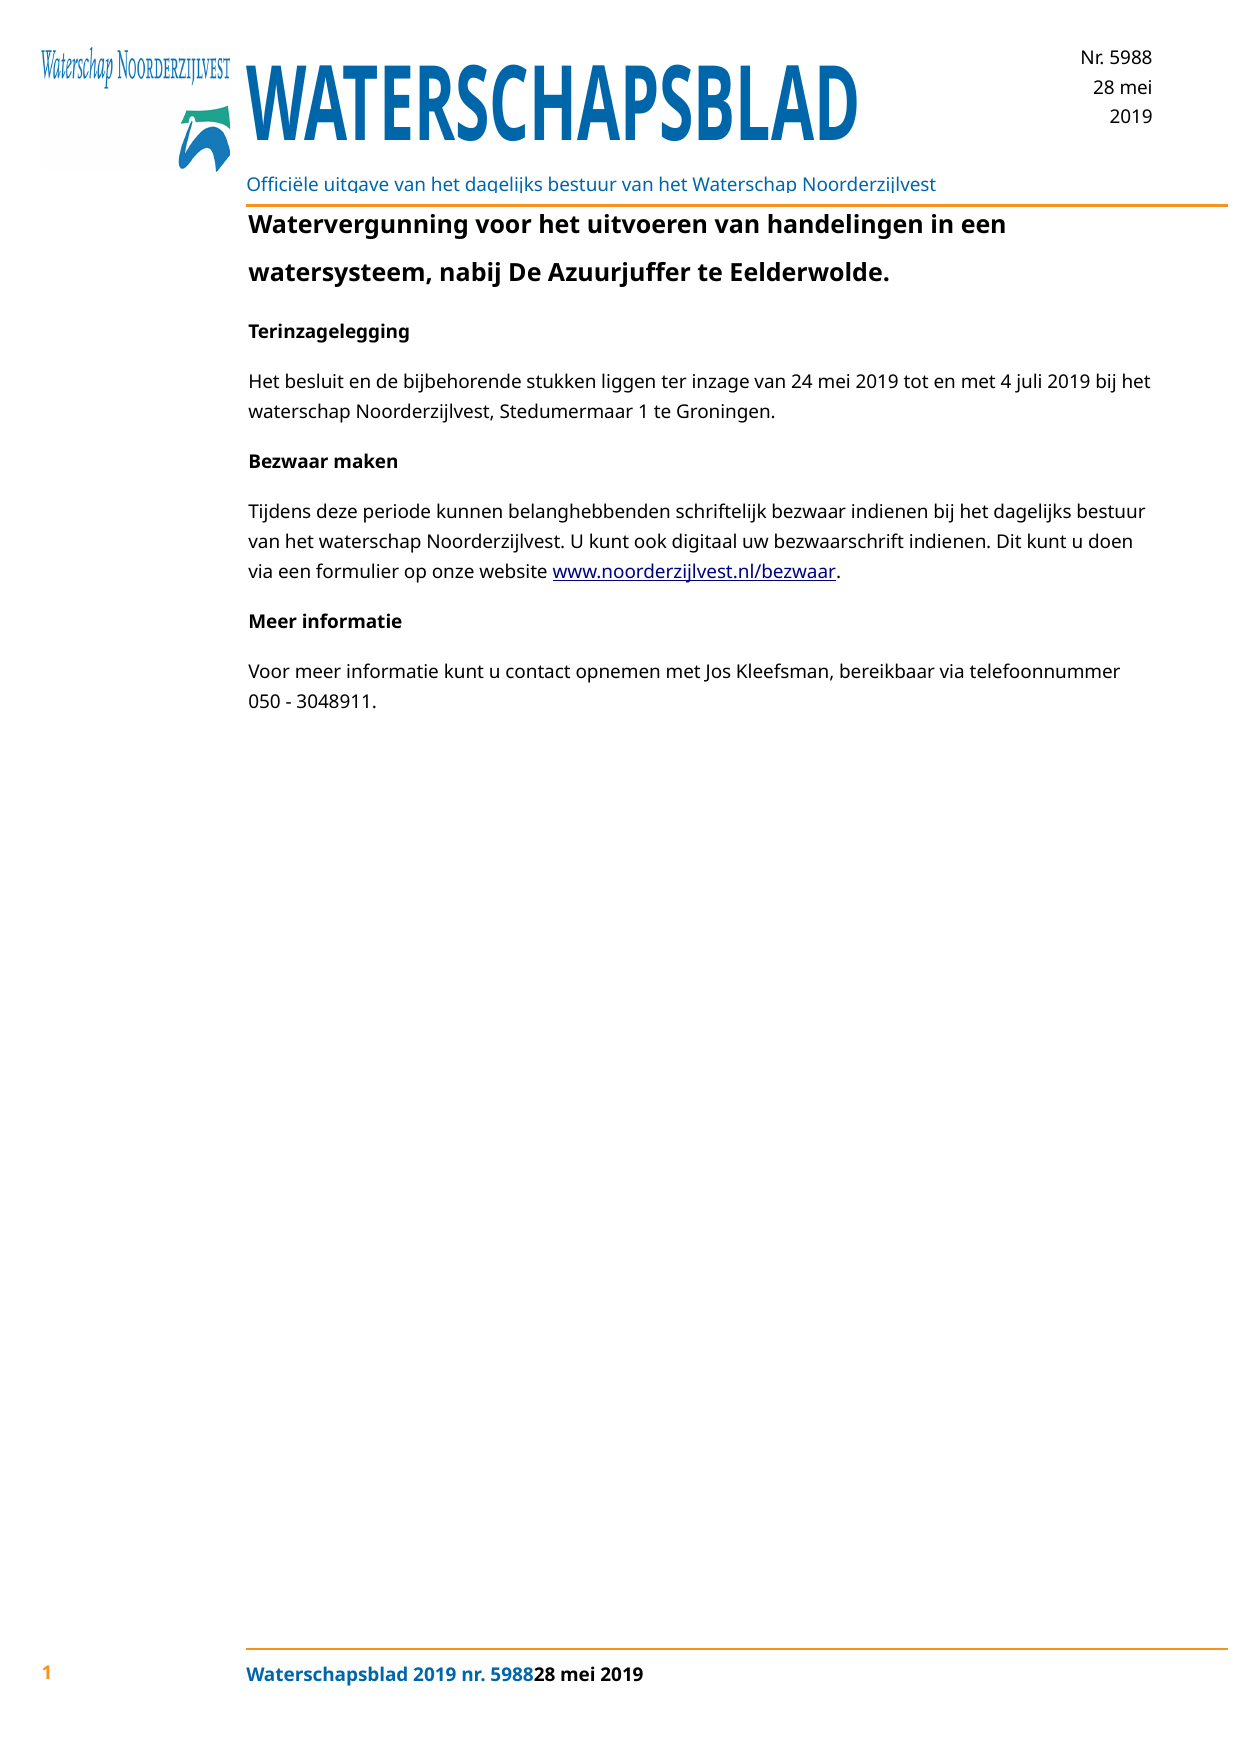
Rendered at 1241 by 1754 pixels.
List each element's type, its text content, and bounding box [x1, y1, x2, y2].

text Tijdens deze periode kunnen belanghebbenden schriftelijk bezwaar indienen bij het dagelijks bestuur van het waterschap Noorderzijlvest. U kunt ook digitaal uw bezwaarschrift indienen. Dit kunt u doen via een formulier op onze website www.noorderzijlvest.nl/bezwaar. [248, 499, 1152, 584]
text Bezwaar maken [248, 448, 1152, 474]
text Het besluit en de bijbehorende stukken liggen ter inzage van 24 mei 2019 tot en met 4 juli 2019 bij het waterschap Noorderzijlvest, Stedumermaar 1 te Groningen. [248, 368, 1152, 424]
picture [41, 47, 231, 172]
text Voor meer informatie kunt u contact opnemen met Jos Kleefsman, bereikbaar via telefoonnummer 050 - 3048911. [248, 659, 1152, 714]
text Terinzagelegging [248, 318, 1152, 344]
text Watervergunning voor het uitvoeren van handelingen in een watersysteem, nabij De Azuurjuffer te Eelderwolde. [248, 207, 1152, 288]
text Meer informatie [248, 608, 1152, 634]
